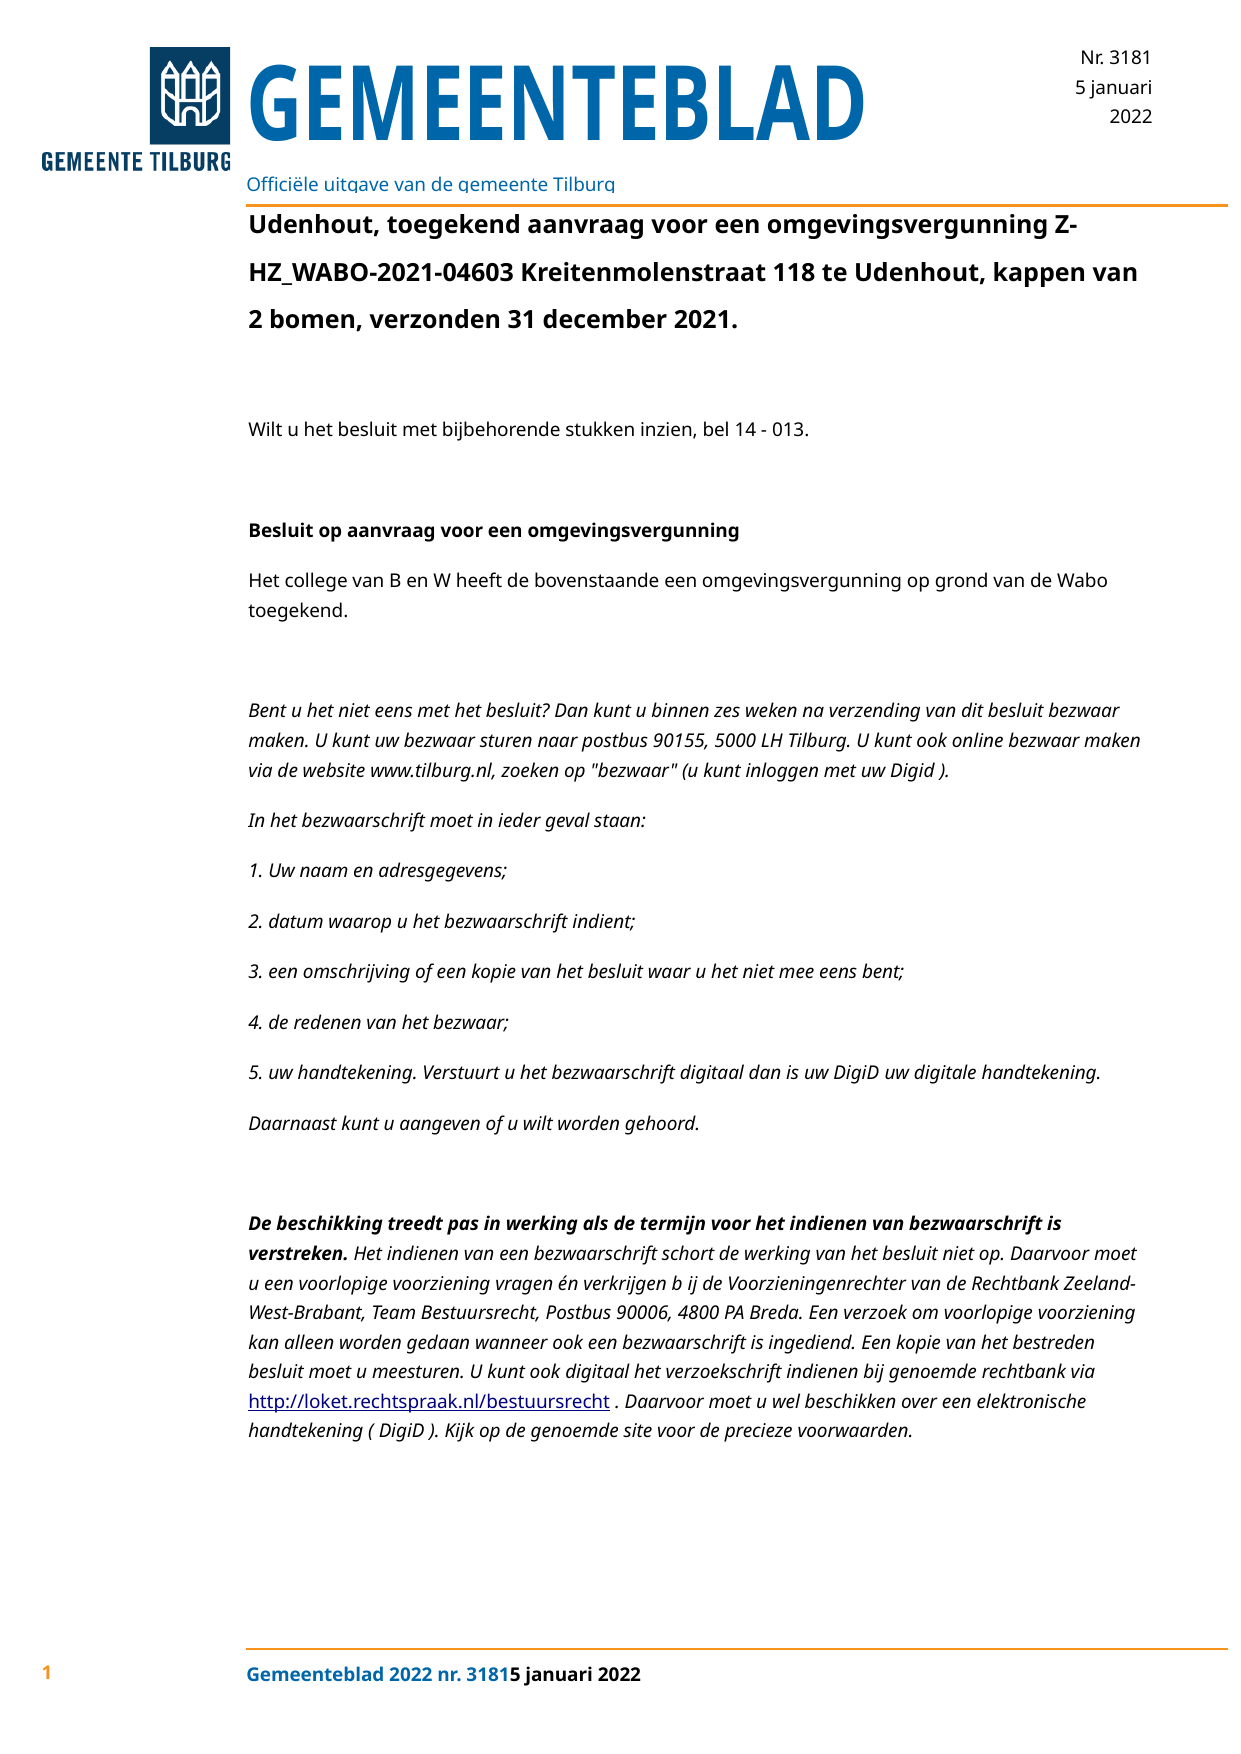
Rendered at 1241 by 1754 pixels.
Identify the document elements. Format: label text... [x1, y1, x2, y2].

text Het college van B en W heeft de bovenstaande een omgevingsvergunning op grond van de Wabo toegekend. [248, 567, 1152, 622]
text 3. een omschrijving of een kopie van het besluit waar u het niet mee eens bent; [248, 958, 1152, 984]
picture [41, 47, 231, 172]
text Daarnaast kunt u aangeven of u wilt worden gehoord. [248, 1110, 1152, 1135]
text Udenhout, toegekend aanvraag voor een omgevingsvergunning Z-HZ_WABO-2021-04603 Kreitenmolenstraat 118 te Udenhout, kappen van 2 bomen, verzonden 31 december 2021. [248, 207, 1152, 336]
text De beschikking treedt pas in werking als de termijn voor het indienen van bezwaarschrift is verstreken. Het indienen van een bezwaarschrift schort de werking van het besluit niet op. Daarvoor moet u een voorlopige voorziening vragen én verkrijgen b ij de Voorzieningenrechter van de Rechtbank Zeeland-West-Brabant, Team Bestuursrecht, Postbus 90006, 4800 PA Breda. Een verzoek om voorlopige voorziening kan alleen worden gedaan wanneer ook een bezwaarschrift is ingediend. Een kopie van het bestreden besluit moet u meesturen. U kunt ook digitaal het verzoekschrift indienen bij genoemde rechtbank via http://loket.rechtspraak.nl/bestuursrecht . Daarvoor moet u wel beschikken over een elektronische handtekening ( DigiD ). Kijk op de genoemde site voor de precieze voorwaarden. [248, 1211, 1152, 1443]
text Besluit op aanvraag voor een omgevingsvergunning [248, 517, 1152, 542]
text 1. Uw naam en adresgegevens; [248, 858, 1152, 883]
text Wilt u het besluit met bijbehorende stukken inzien, bel 14 - 013. [248, 416, 1152, 442]
text In het bezwaarschrift moet in ieder geval staan: [248, 807, 1152, 833]
text 2. datum waarop u het bezwaarschrift indient; [248, 908, 1152, 934]
text 5. uw handtekening. Verstuurt u het bezwaarschrift digitaal dan is uw DigiD uw digitale handtekening. [248, 1059, 1152, 1085]
text 4. de redenen van het bezwaar; [248, 1009, 1152, 1034]
text Bent u het niet eens met het besluit? Dan kunt u binnen zes weken na verzending van dit besluit bezwaar maken. U kunt uw bezwaar sturen naar postbus 90155, 5000 LH Tilburg. U kunt ook online bezwaar maken via de website www.tilburg.nl, zoeken op "bezwaar" (u kunt inloggen met uw Digid ). [248, 698, 1152, 782]
